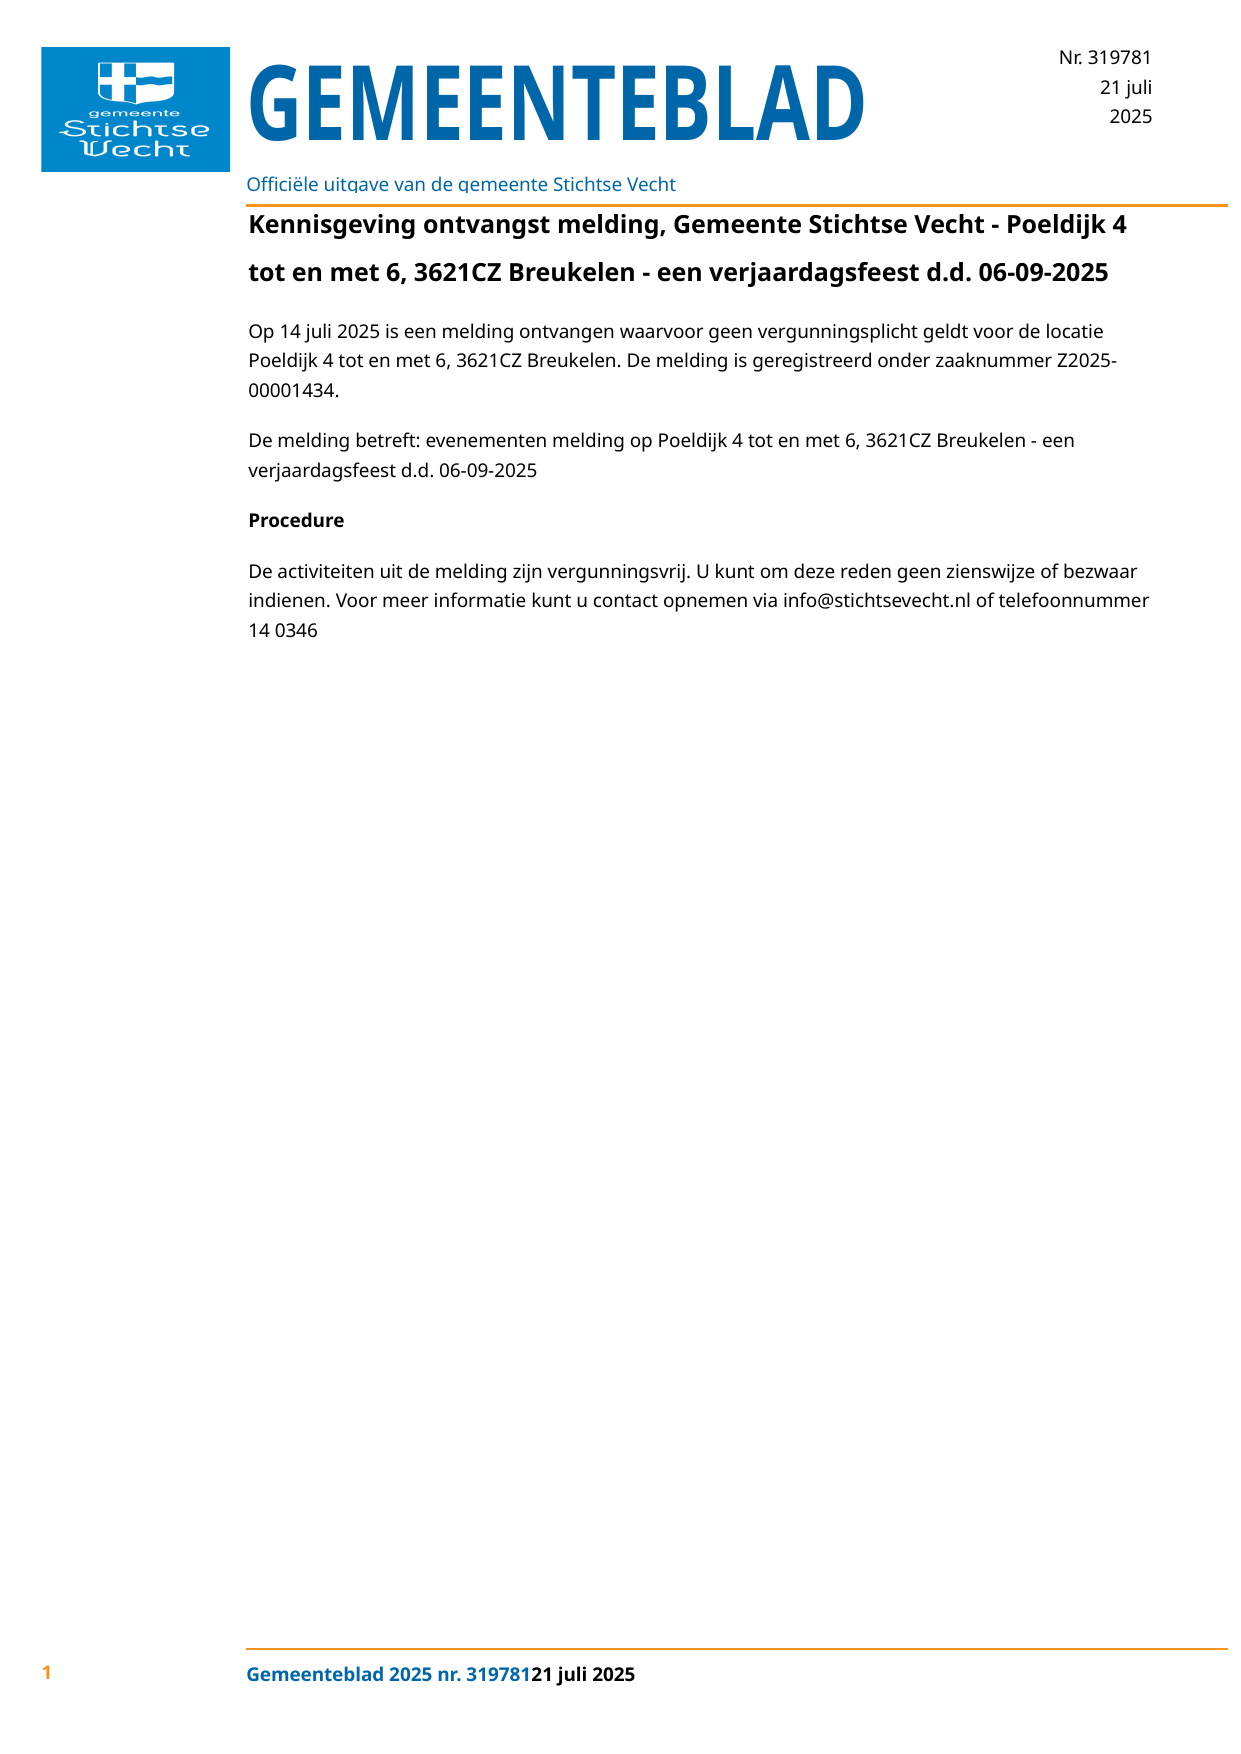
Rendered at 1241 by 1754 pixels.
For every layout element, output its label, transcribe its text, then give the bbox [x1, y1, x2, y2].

text Kennisgeving ontvangst melding, Gemeente Stichtse Vecht - Poeldijk 4 tot en met 6, 3621CZ Breukelen - een verjaardagsfeest d.d. 06-09-2025 [248, 207, 1152, 288]
text Op 14 juli 2025 is een melding ontvangen waarvoor geen vergunningsplicht geldt voor de locatie Poeldijk 4 tot en met 6, 3621CZ Breukelen. De melding is geregistreerd onder zaaknummer Z2025-00001434. [248, 318, 1152, 403]
text De activiteiten uit de melding zijn vergunningsvrij. U kunt om deze reden geen zienswijze of bezwaar indienen. Voor meer informatie kunt u contact opnemen via info@stichtsevecht.nl of telefoonnummer 14 0346 [248, 558, 1152, 643]
picture [137, 63, 174, 103]
picture [99, 63, 135, 101]
text Procedure [248, 507, 1152, 533]
text De melding betreft: evenementen melding op Poeldijk 4 tot en met 6, 3621CZ Breukelen - een verjaardagsfeest d.d. 06-09-2025 [248, 427, 1152, 483]
